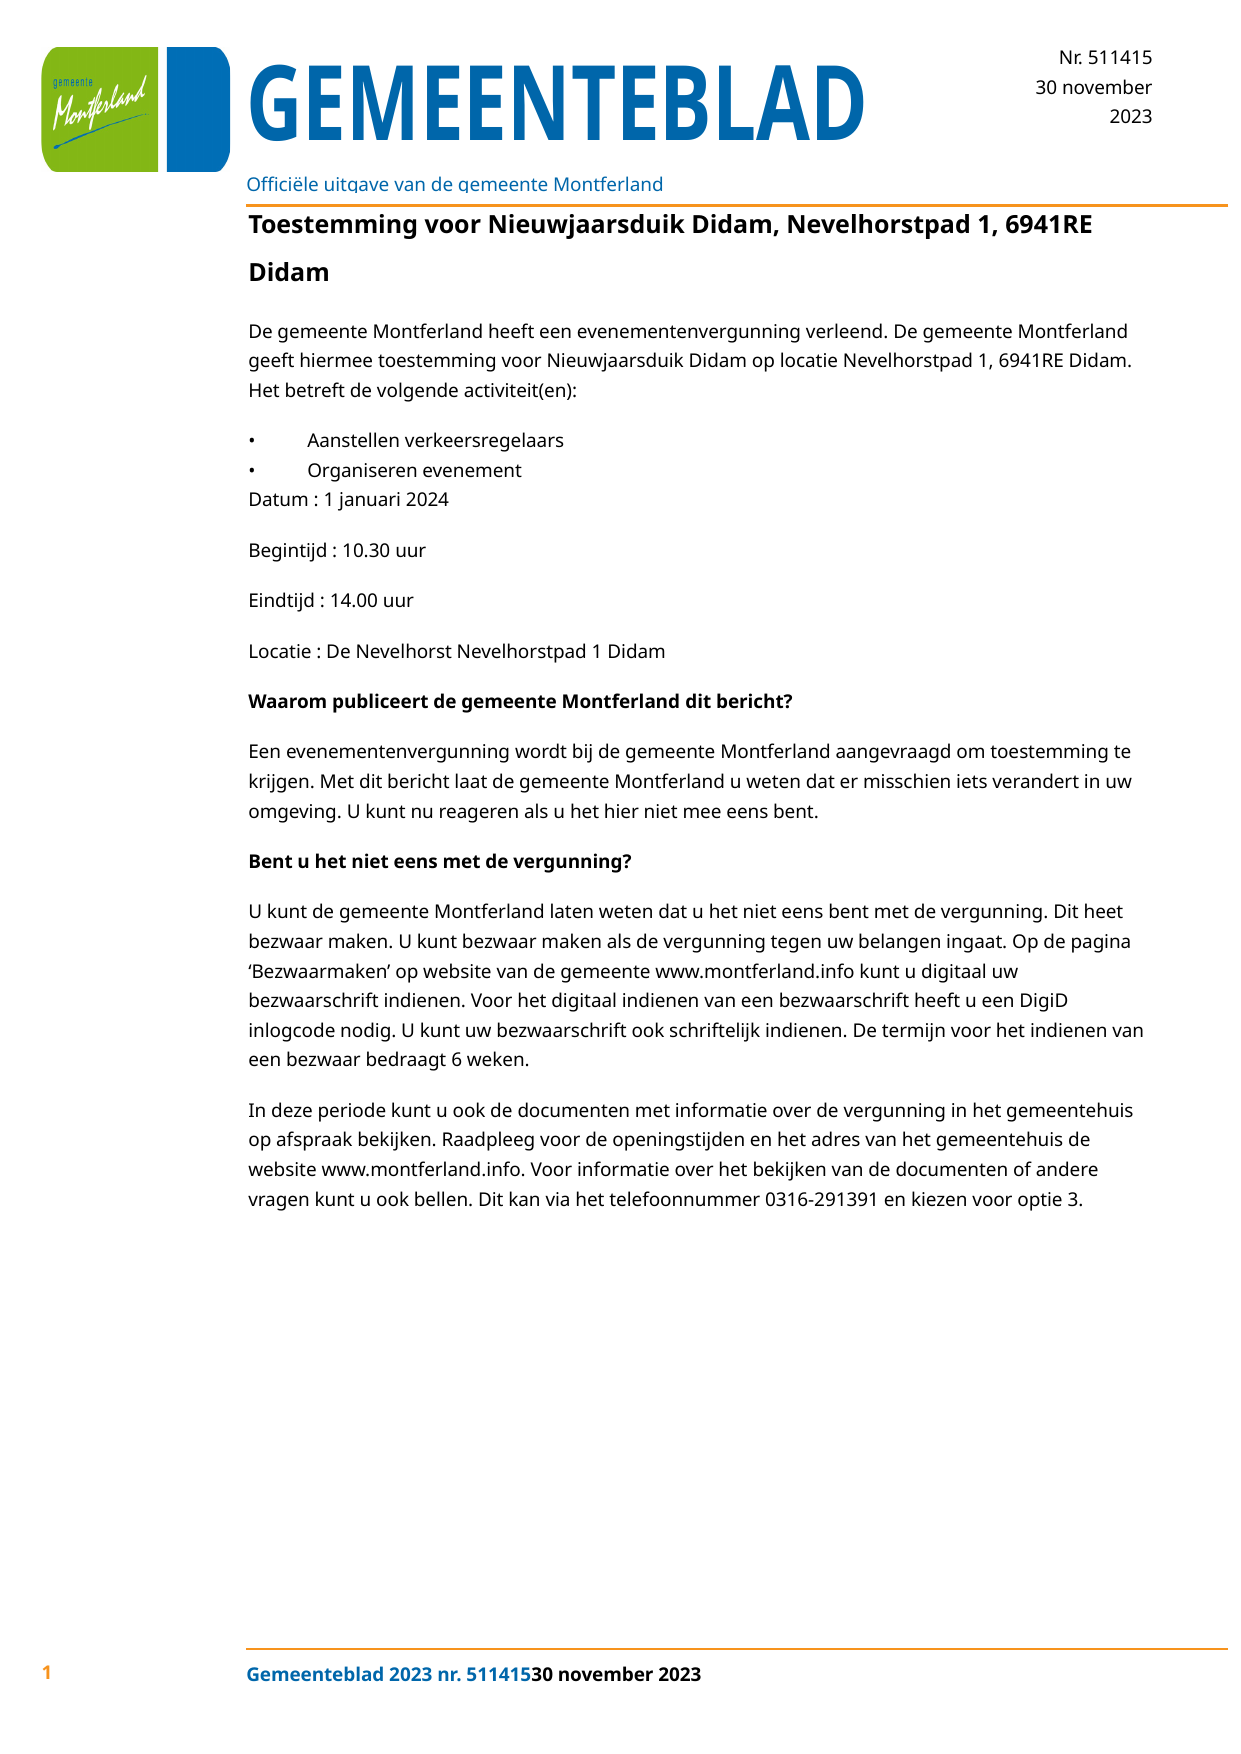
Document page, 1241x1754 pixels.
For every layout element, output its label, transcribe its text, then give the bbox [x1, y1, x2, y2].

text De gemeente Montferland heeft een evenementenvergunning verleend. De gemeente Montferland geeft hiermee toestemming voor Nieuwjaarsduik Didam op locatie Nevelhorstpad 1, 6941RE Didam. Het betreft de volgende activiteit(en): [248, 318, 1152, 403]
text Toestemming voor Nieuwjaarsduik Didam, Nevelhorstpad 1, 6941RE Didam [248, 207, 1152, 288]
list Aanstellen verkeersregelaars [248, 427, 1152, 453]
text In deze periode kunt u ook de documenten met informatie over de vergunning in het gemeentehuis op afspraak bekijken. Raadpleeg voor de openingstijden en het adres van het gemeentehuis de website www.montferland.info. Voor informatie over het bekijken van de documenten of andere vragen kunt u ook bellen. Dit kan via het telefoonnummer 0316-291391 en kiezen voor optie 3. [248, 1097, 1152, 1212]
text Bent u het niet eens met de vergunning? [248, 848, 1152, 874]
text U kunt de gemeente Montferland laten weten dat u het niet eens bent met de vergunning. Dit heet bezwaar maken. U kunt bezwaar maken als de vergunning tegen uw belangen ingaat. Op de pagina ‘Bezwaarmaken’ op website van de gemeente www.montferland.info kunt u digitaal uw bezwaarschrift indienen. Voor het digitaal indienen van een bezwaarschrift heeft u een DigiD inlogcode nodig. U kunt uw bezwaarschrift ook schriftelijk indienen. De termijn voor het indienen van een bezwaar bedraagt 6 weken. [248, 899, 1152, 1072]
text Een evenementenvergunning wordt bij de gemeente Montferland aangevraagd om toestemming te krijgen. Met dit bericht laat de gemeente Montferland u weten dat er misschien iets verandert in uw omgeving. U kunt nu reageren als u het hier niet mee eens bent. [248, 739, 1152, 824]
text Locatie : De Nevelhorst Nevelhorstpad 1 Didam [248, 638, 1152, 664]
picture [41, 47, 231, 172]
list Organiseren evenement [248, 457, 1152, 483]
text Waarom publiceert de gemeente Montferland dit bericht? [248, 688, 1152, 714]
text Eindtijd : 14.00 uur [248, 587, 1152, 613]
text Begintijd : 10.30 uur [248, 537, 1152, 563]
text Datum : 1 januari 2024 [248, 487, 1152, 512]
